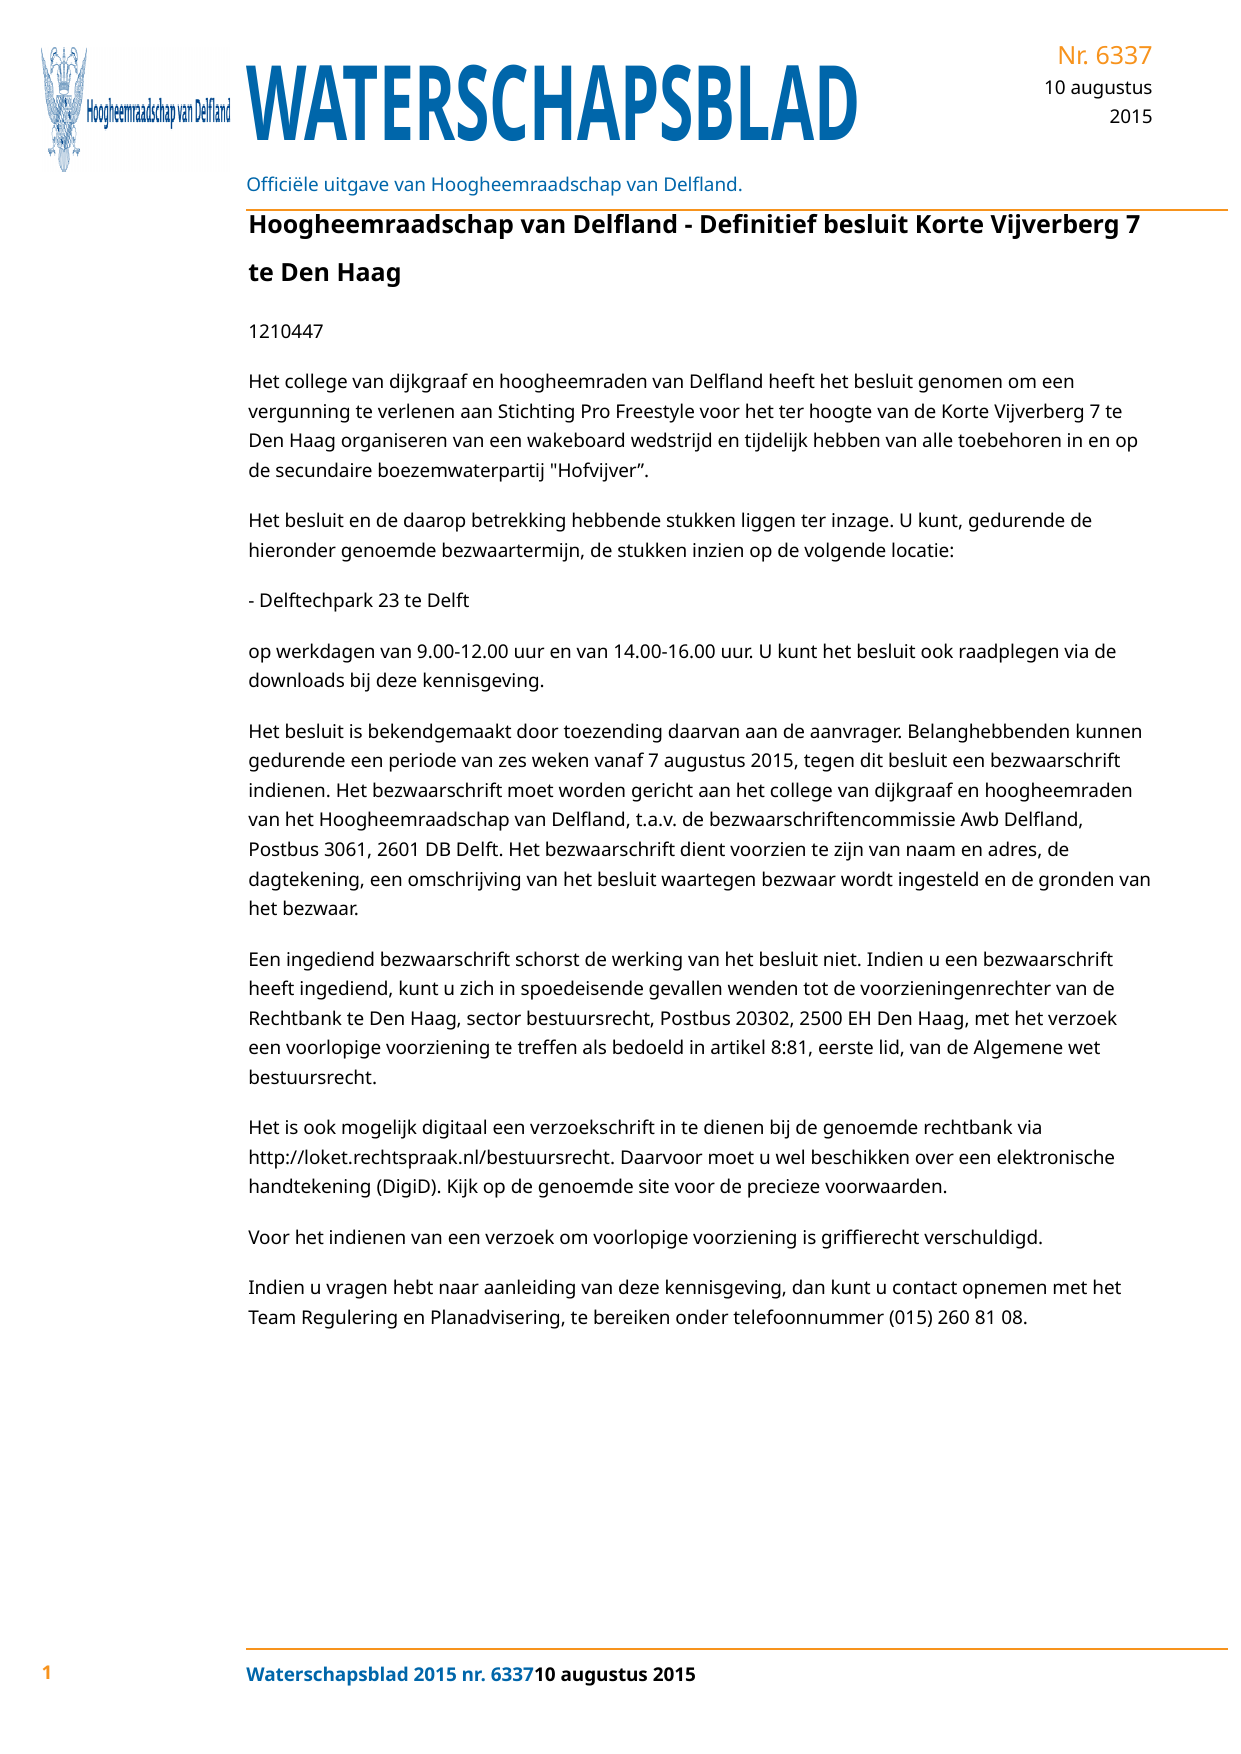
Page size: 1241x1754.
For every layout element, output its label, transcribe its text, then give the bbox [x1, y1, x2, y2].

text Het college van dijkgraaf en hoogheemraden van Delfland heeft het besluit genomen om een vergunning te verlenen aan Stichting Pro Freestyle voor het ter hoogte van de Korte Vijverberg 7 te Den Haag organiseren van een wakeboard wedstrijd en tijdelijk hebben van alle toebehoren in en op de secundaire boezemwaterpartij "Hofvijver”. [248, 368, 1152, 483]
text Het is ook mogelijk digitaal een verzoekschrift in te dienen bij de genoemde rechtbank via http://loket.rechtspraak.nl/bestuursrecht. Daarvoor moet u wel beschikken over een elektronische handtekening (DigiD). Kijk op de genoemde site voor de precieze voorwaarden. [248, 1114, 1152, 1199]
text - Delftechpark 23 te Delft [248, 587, 1152, 613]
text Voor het indienen van een verzoek om voorlopige voorziening is griffierecht verschuldigd. [248, 1224, 1152, 1250]
text Het besluit en de daarop betrekking hebbende stukken liggen ter inzage. U kunt, gedurende de hieronder genoemde bezwaartermijn, de stukken inzien op de volgende locatie: [248, 507, 1152, 563]
text Het besluit is bekendgemaakt door toezending daarvan aan de aanvrager. Belanghebbenden kunnen gedurende een periode van zes weken vanaf 7 augustus 2015, tegen dit besluit een bezwaarschrift indienen. Het bezwaarschrift moet worden gericht aan het college van dijkgraaf en hoogheemraden van het Hoogheemraadschap van Delfland, t.a.v. de bezwaarschriftencommissie Awb Delfland, Postbus 3061, 2601 DB Delft. Het bezwaarschrift dient voorzien te zijn van naam en adres, de dagtekening, een omschrijving van het besluit waartegen bezwaar wordt ingesteld en de gronden van het bezwaar. [248, 718, 1152, 921]
text 1210447 [248, 318, 1152, 344]
text Een ingediend bezwaarschrift schorst de werking van het besluit niet. Indien u een bezwaarschrift heeft ingediend, kunt u zich in spoedeisende gevallen wenden tot de voorzieningenrechter van de Rechtbank te Den Haag, sector bestuursrecht, Postbus 20302, 2500 EH Den Haag, met het verzoek een voorlopige voorziening te treffen als bedoeld in artikel 8:81, eerste lid, van de Algemene wet bestuursrecht. [248, 946, 1152, 1090]
text Indien u vragen hebt naar aanleiding van deze kennisgeving, dan kunt u contact opnemen met het Team Regulering en Planadvisering, te bereiken onder telefoonnummer (015) 260 81 08. [248, 1274, 1152, 1330]
text op werkdagen van 9.00-12.00 uur en van 14.00-16.00 uur. U kunt het besluit ook raadplegen via de downloads bij deze kennisgeving. [248, 638, 1152, 693]
picture [41, 47, 231, 172]
text Hoogheemraadschap van Delfland - Definitief besluit Korte Vijverberg 7 te Den Haag [248, 211, 1152, 288]
